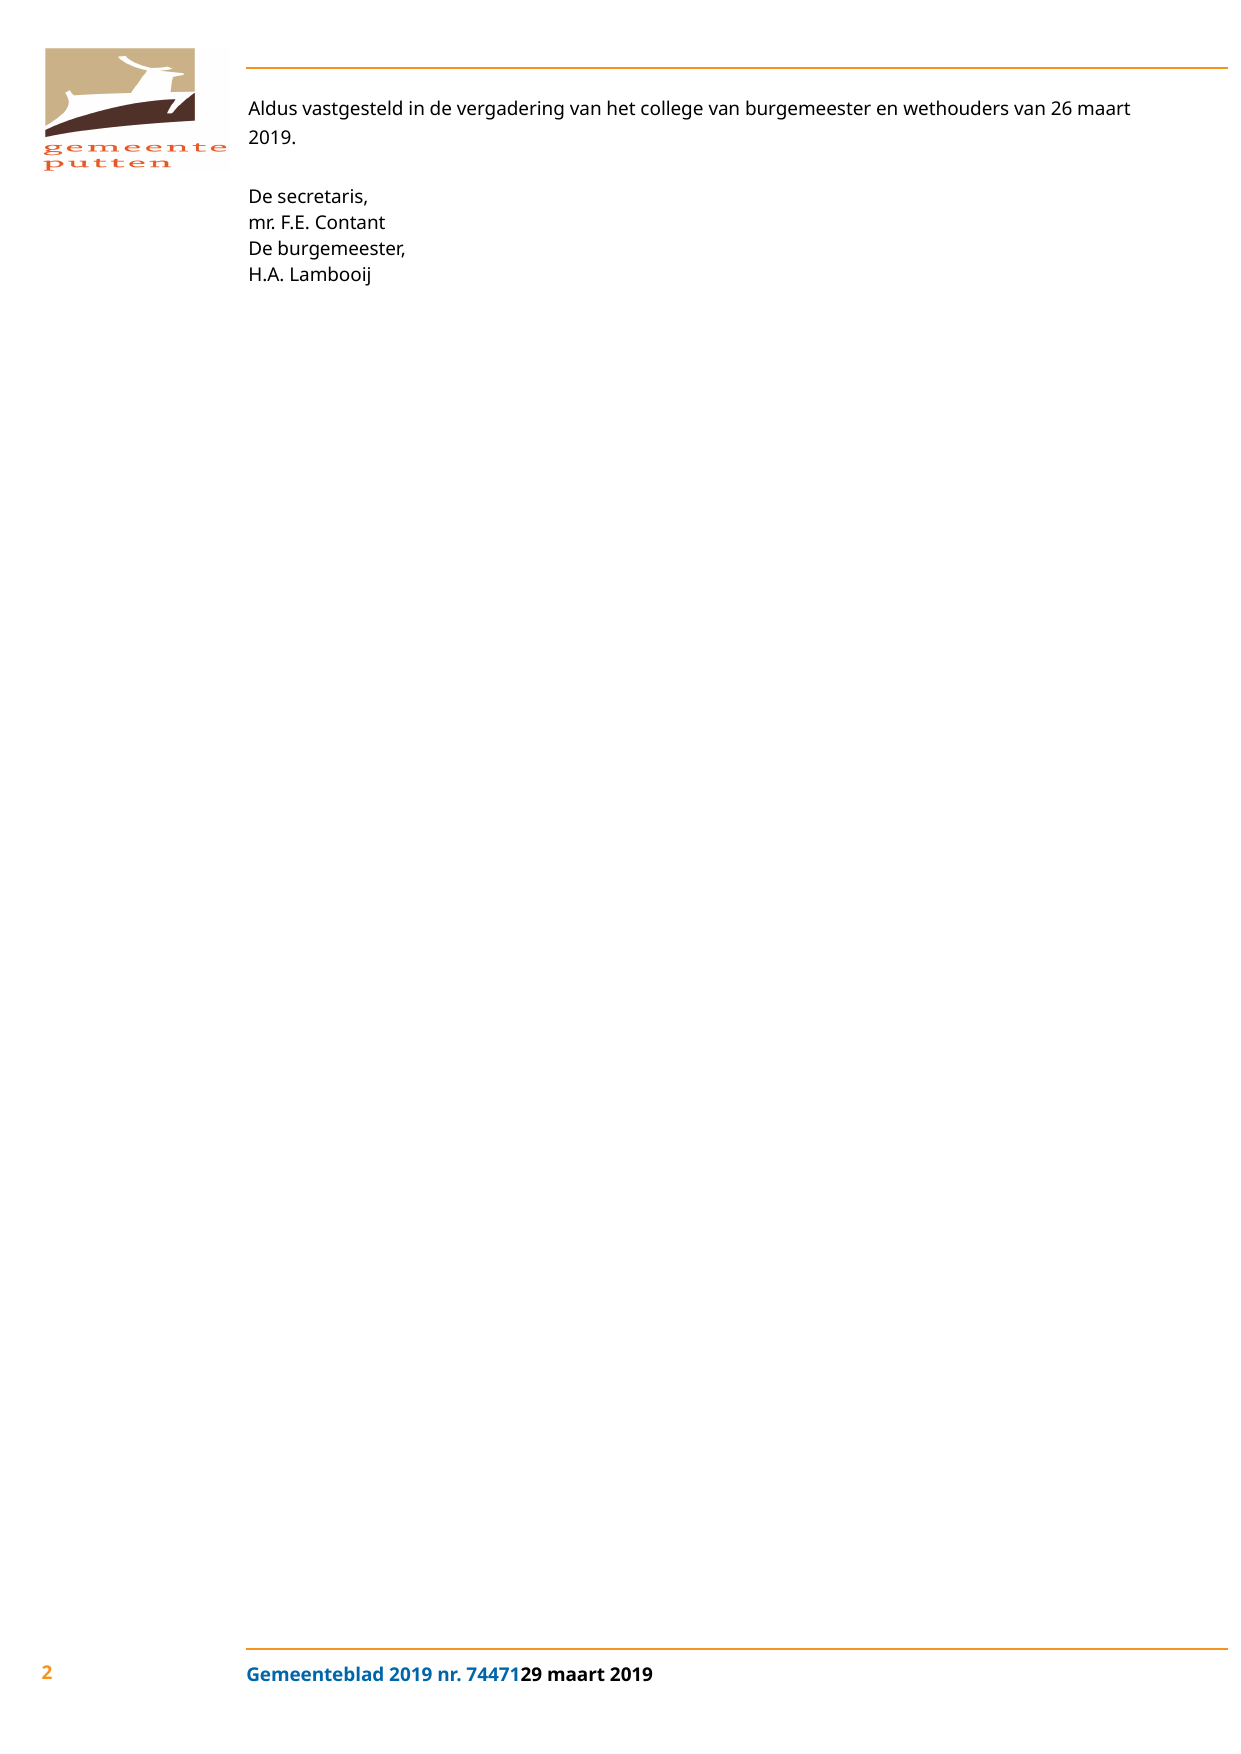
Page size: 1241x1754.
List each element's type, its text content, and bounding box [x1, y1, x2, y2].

text Aldus vastgesteld in de vergadering van het college van burgemeester en wethouders van 26 maart 2019. [248, 95, 1152, 150]
text H.A. Lambooij [248, 261, 1152, 286]
text De secretaris, [248, 183, 1152, 209]
text mr. F.E. Contant [248, 209, 1152, 235]
text De burgemeester, [248, 235, 1152, 261]
picture [41, 47, 231, 172]
